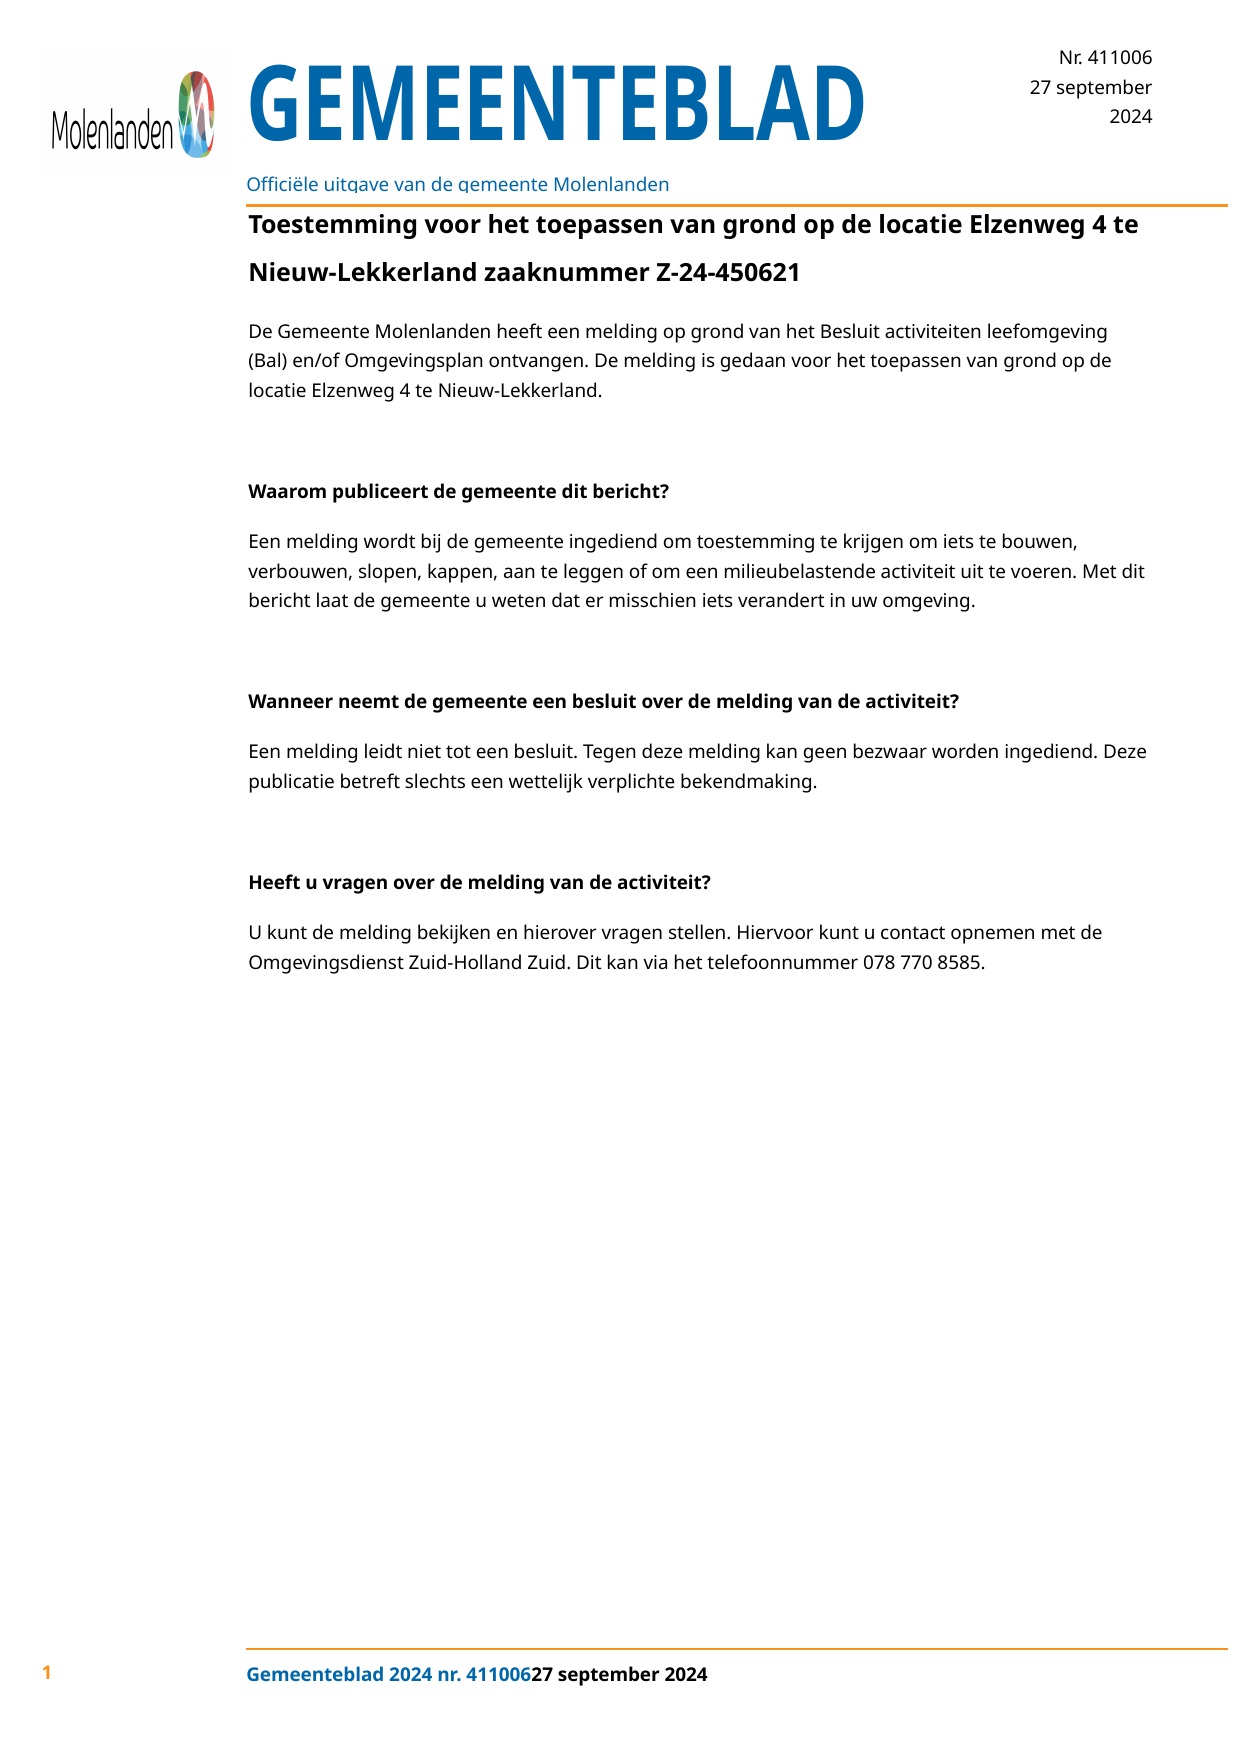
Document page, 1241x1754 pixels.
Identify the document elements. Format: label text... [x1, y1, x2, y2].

text Toestemming voor het toepassen van grond op de locatie Elzenweg 4 te Nieuw-Lekkerland zaaknummer Z-24-450621 [248, 207, 1152, 288]
text Waarom publiceert de gemeente dit bericht? [248, 478, 1152, 504]
text Een melding wordt bij de gemeente ingediend om toestemming te krijgen om iets te bouwen, verbouwen, slopen, kappen, aan te leggen of om een milieubelastende activiteit uit te voeren. Met dit bericht laat de gemeente u weten dat er misschien iets verandert in uw omgeving. [248, 528, 1152, 613]
text De Gemeente Molenlanden heeft een melding op grond van het Besluit activiteiten leefomgeving (Bal) en/of Omgevingsplan ontvangen. De melding is gedaan voor het toepassen van grond op de locatie Elzenweg 4 te Nieuw-Lekkerland. [248, 318, 1152, 403]
text U kunt de melding bekijken en hierover vragen stellen. Hiervoor kunt u contact opnemen met de Omgevingsdienst Zuid-Holland Zuid. Dit kan via het telefoonnummer 078 770 8585. [248, 919, 1152, 975]
text Een melding leidt niet tot een besluit. Tegen deze melding kan geen bezwaar worden ingediend. Deze publicatie betreft slechts een wettelijk verplichte bekendmaking. [248, 739, 1152, 794]
text Wanneer neemt de gemeente een besluit over de melding van de activiteit? [248, 688, 1152, 714]
text Heeft u vragen over de melding van de activiteit? [248, 869, 1152, 895]
picture [41, 47, 231, 172]
